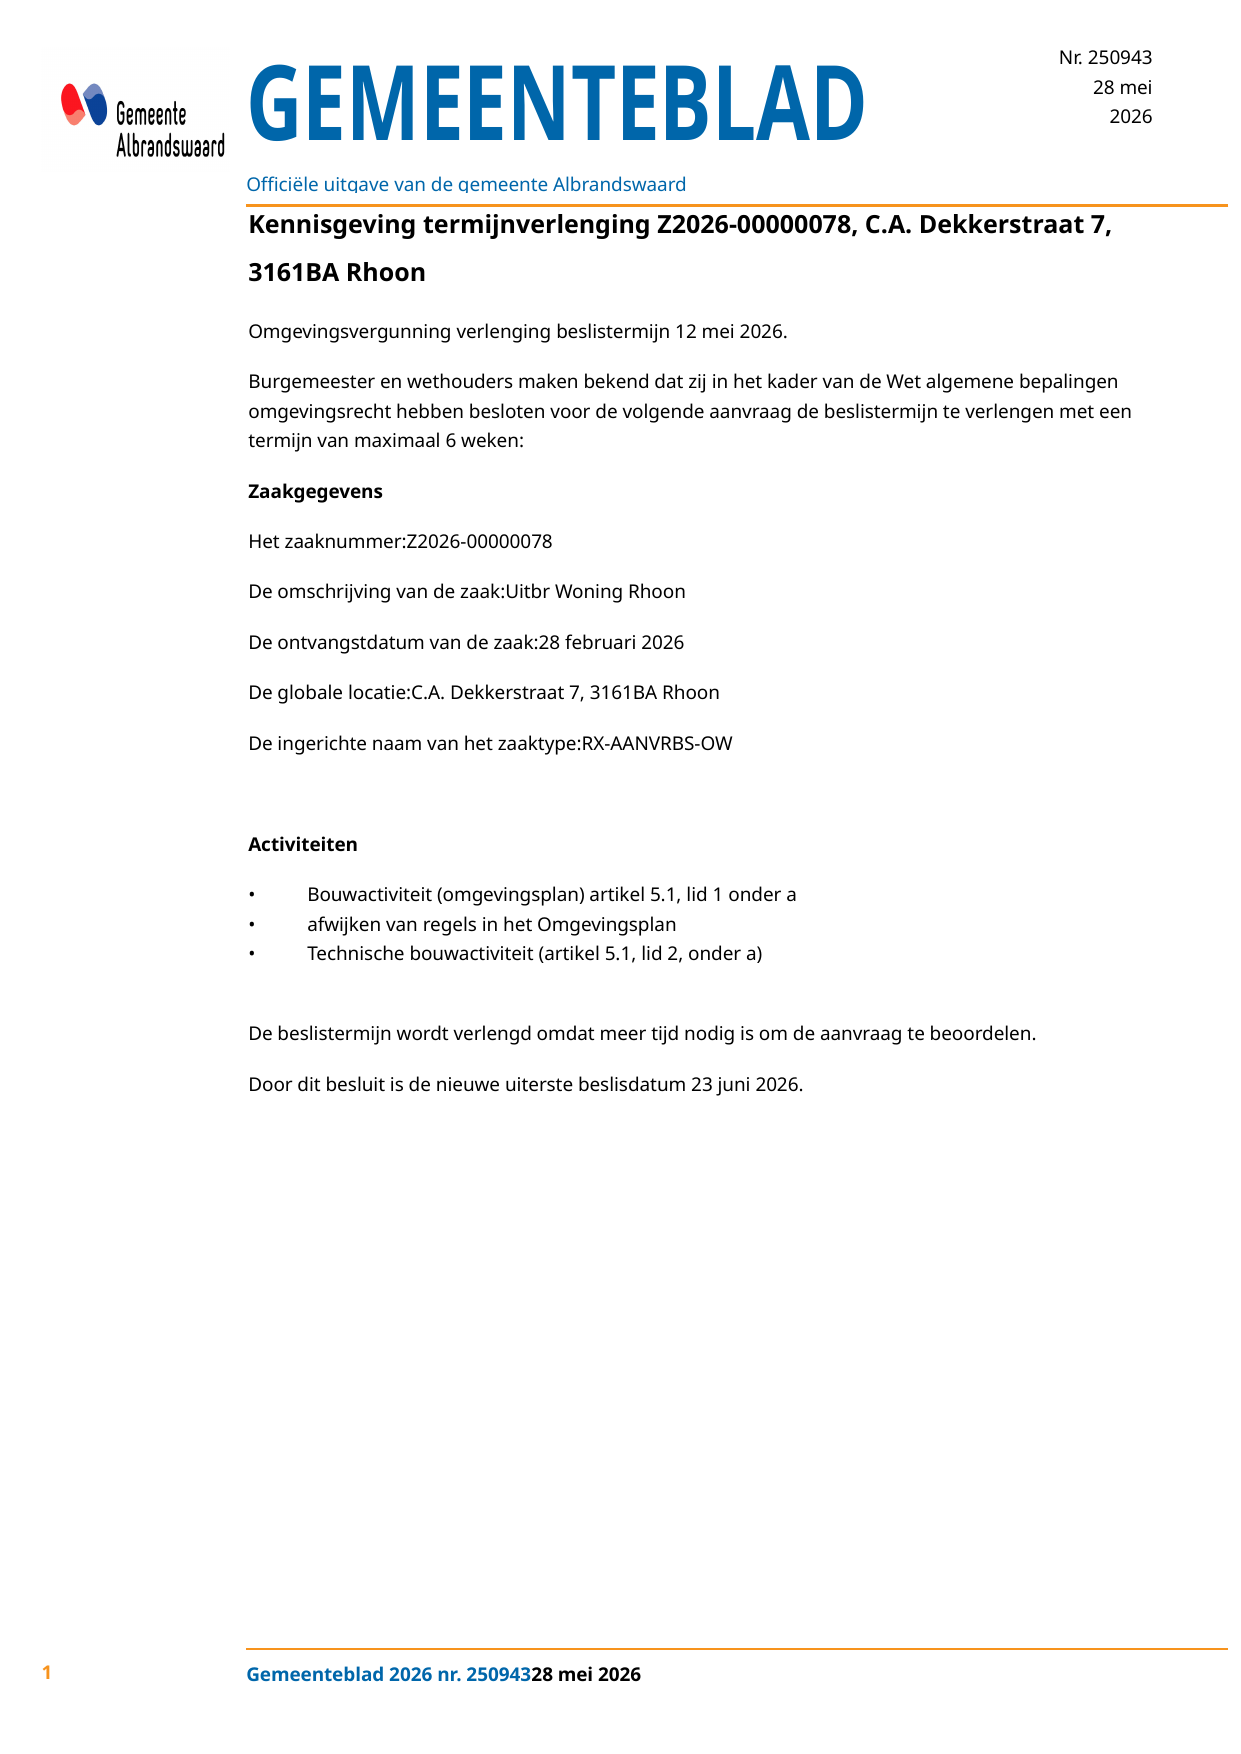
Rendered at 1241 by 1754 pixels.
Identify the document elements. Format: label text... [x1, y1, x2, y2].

list afwijken van regels in het Omgevingsplan [248, 911, 1152, 937]
text Het zaaknummer:Z2026-00000078 [248, 528, 1152, 554]
text De globale locatie:C.A. Dekkerstraat 7, 3161BA Rhoon [248, 679, 1152, 705]
text Door dit besluit is de nieuwe uiterste beslisdatum 23 juni 2026. [248, 1071, 1152, 1097]
list Technische bouwactiviteit (artikel 5.1, lid 2, onder a) [248, 940, 1152, 966]
text De ingerichte naam van het zaaktype:RX-AANVRBS-OW [248, 730, 1152, 756]
text De beslistermijn wordt verlengd omdat meer tijd nodig is om de aanvraag te beoordelen. [248, 1020, 1152, 1046]
text Omgevingsvergunning verlenging beslistermijn 12 mei 2026. [248, 318, 1152, 344]
picture [41, 47, 231, 172]
text De omschrijving van de zaak:Uitbr Woning Rhoon [248, 579, 1152, 604]
text Burgemeester en wethouders maken bekend dat zij in het kader van de Wet algemene bepalingen omgevingsrecht hebben besloten voor de volgende aanvraag de beslistermijn te verlengen met een termijn van maximaal 6 weken: [248, 368, 1152, 453]
text De ontvangstdatum van de zaak:28 februari 2026 [248, 629, 1152, 655]
list Bouwactiviteit (omgevingsplan) artikel 5.1, lid 1 onder a [248, 881, 1152, 907]
text Zaakgegevens [248, 478, 1152, 504]
text Kennisgeving termijnverlenging Z2026-00000078, C.A. Dekkerstraat 7, 3161BA Rhoon [248, 207, 1152, 288]
text Activiteiten [248, 831, 1152, 857]
